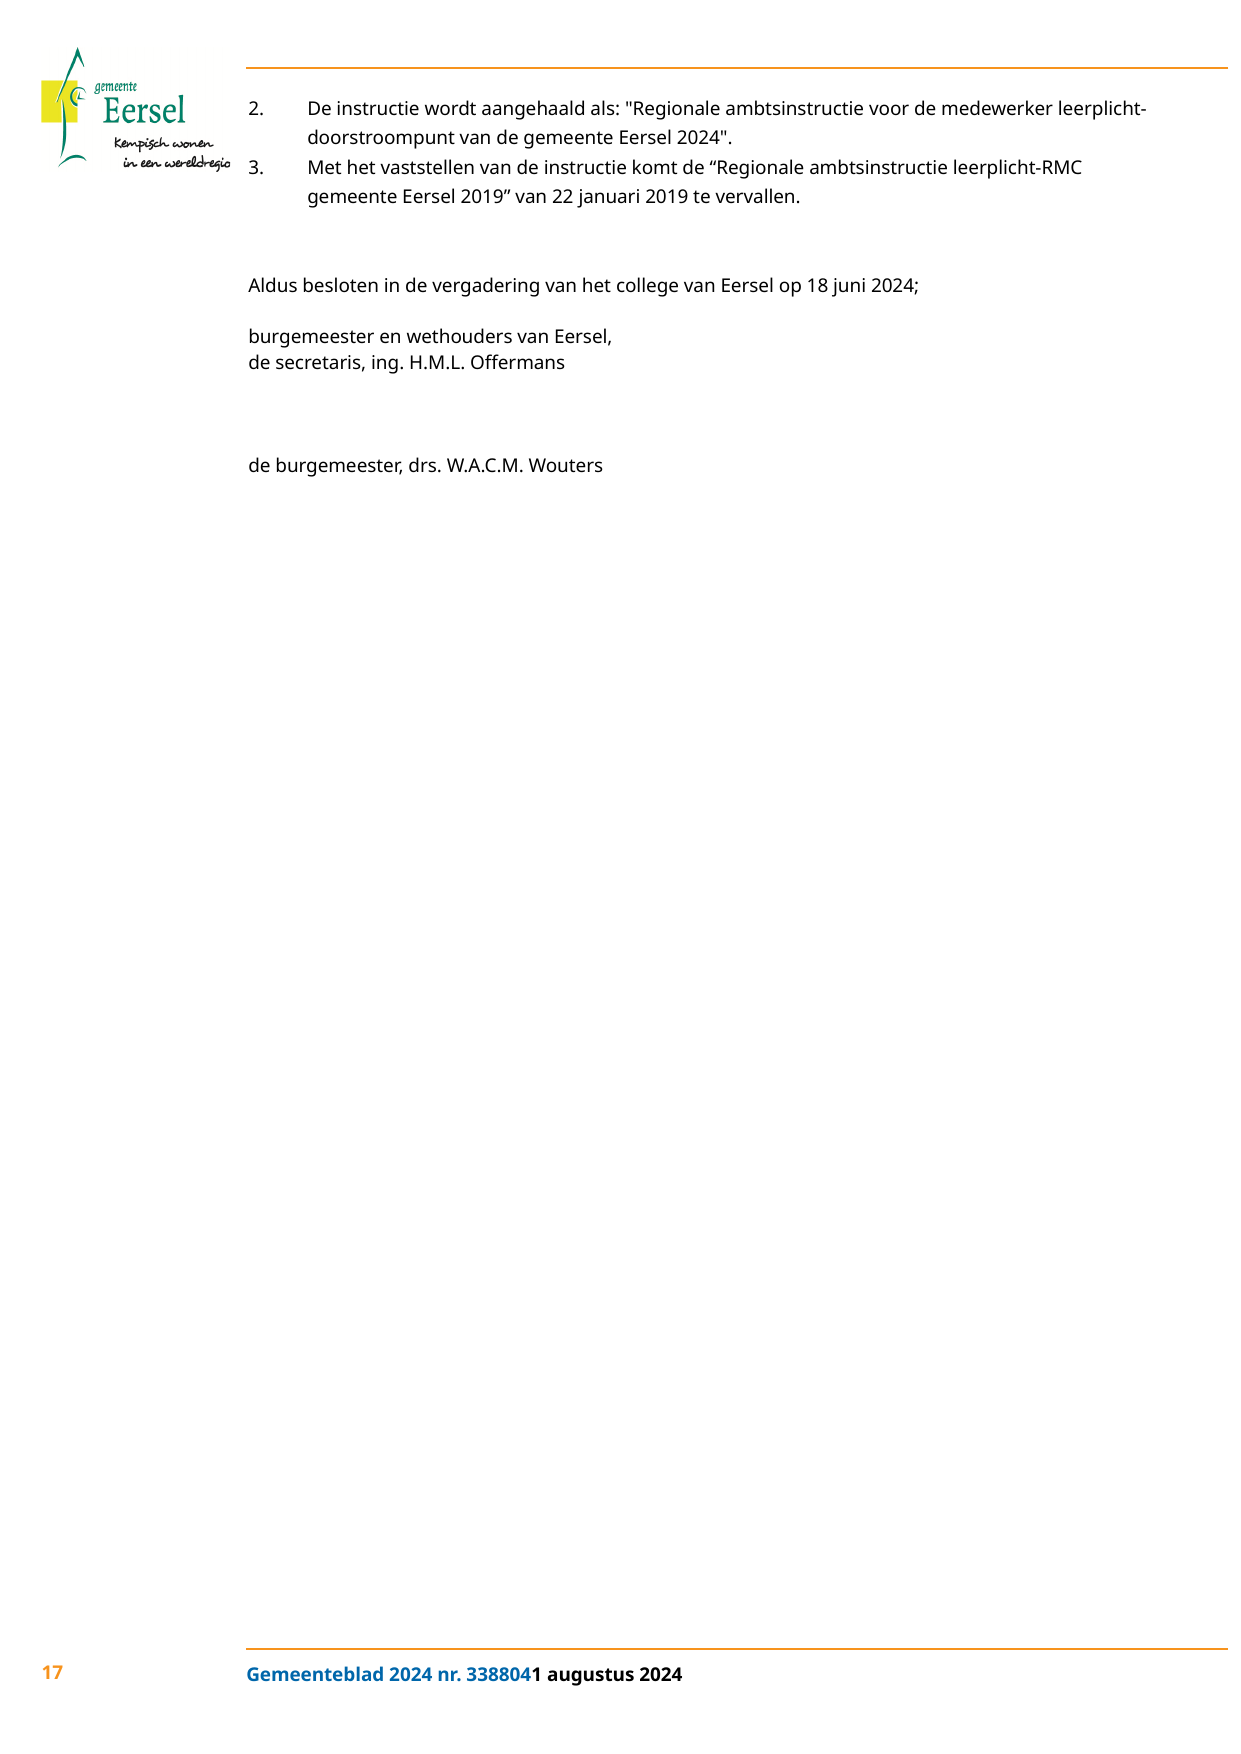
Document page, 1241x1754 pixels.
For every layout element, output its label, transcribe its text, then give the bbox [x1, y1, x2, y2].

text Aldus besloten in de vergadering van het college van Eersel op 18 juni 2024; [248, 272, 1152, 298]
list Met het vaststellen van de instructie komt de “Regionale ambtsinstructie leerplicht-RMC gemeente Eersel 2019” van 22 januari 2019 te vervallen. [248, 154, 1152, 209]
list De instructie wordt aangehaald als: "Regionale ambtsinstructie voor de medewerker leerplicht-doorstroompunt van de gemeente Eersel 2024". [248, 95, 1152, 150]
text de burgemeester, drs. W.A.C.M. Wouters [248, 452, 1152, 478]
text burgemeester en wethouders van Eersel, [248, 324, 1152, 349]
picture [41, 47, 231, 172]
text de secretaris, ing. H.M.L. Offermans [248, 349, 1152, 375]
